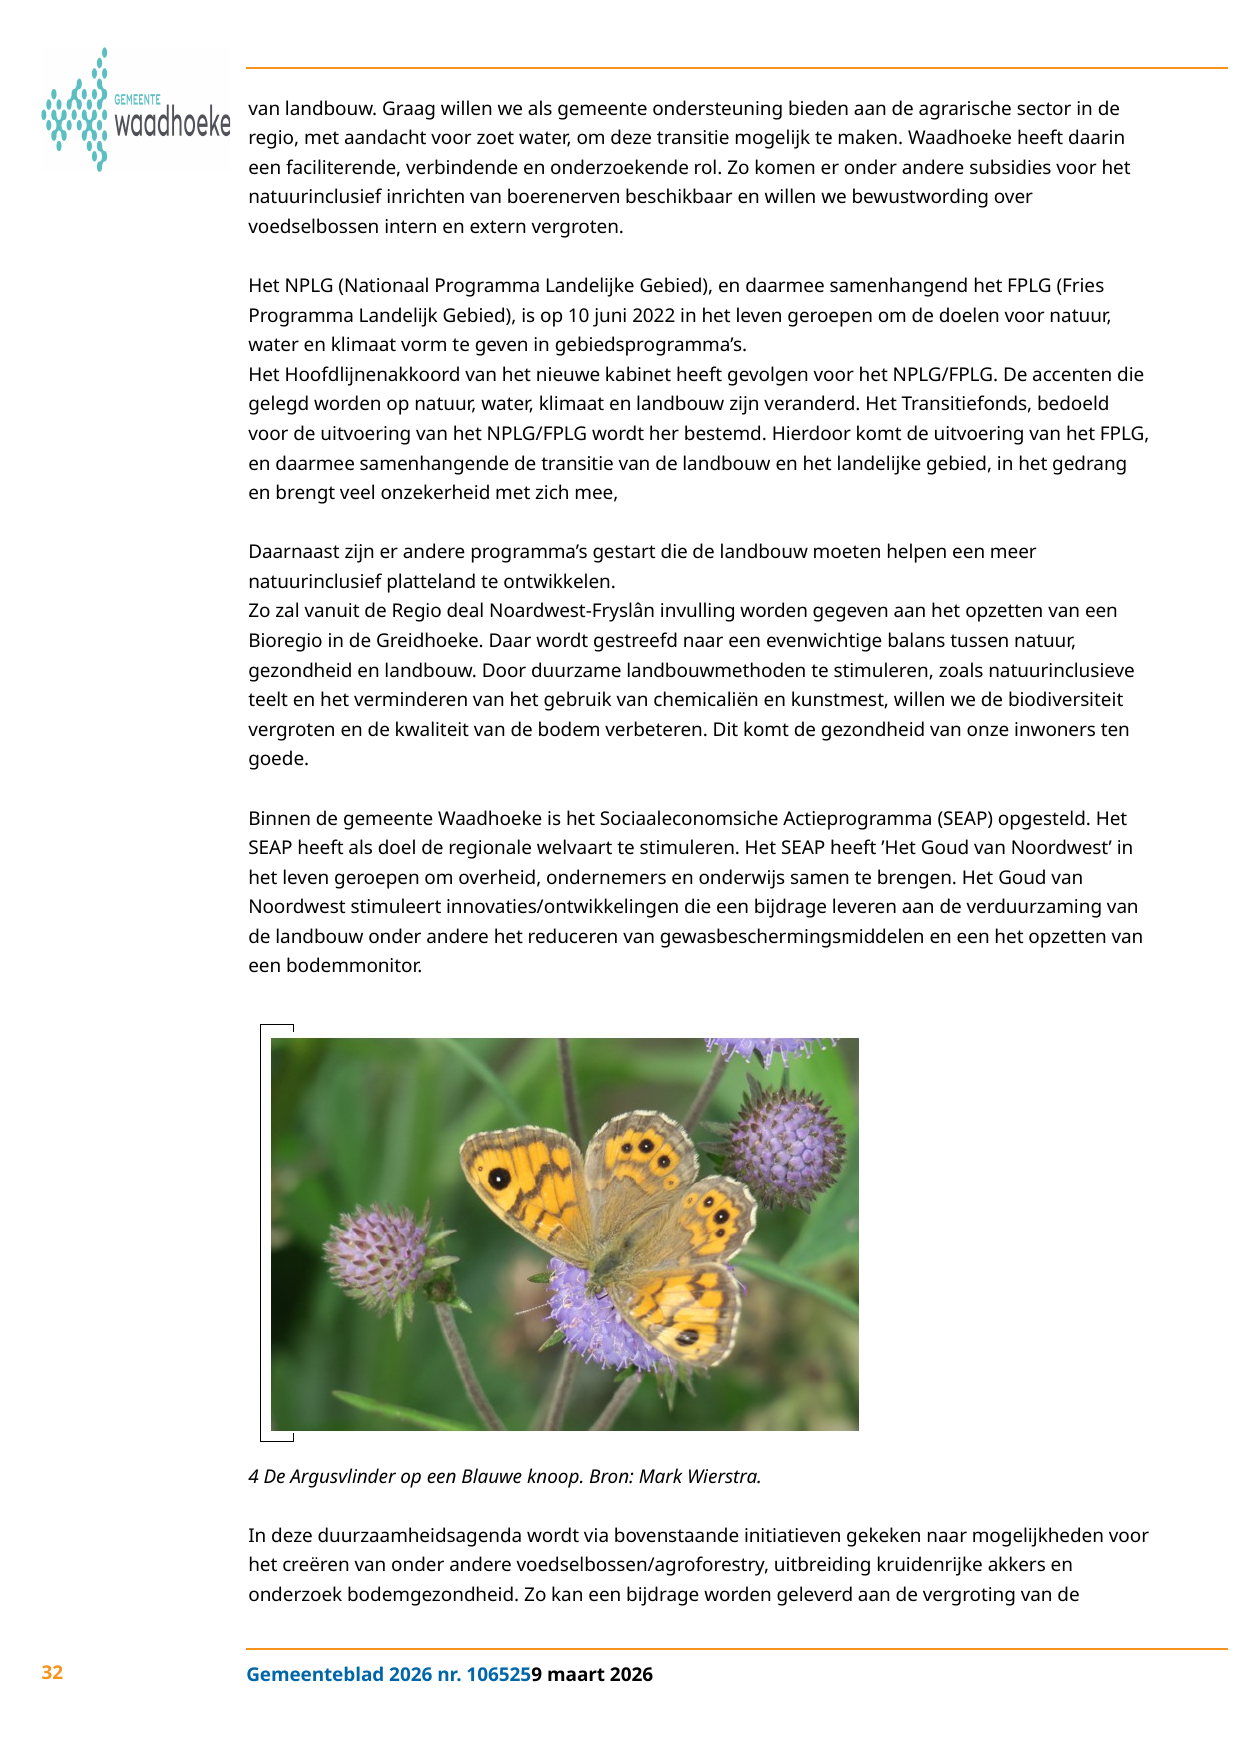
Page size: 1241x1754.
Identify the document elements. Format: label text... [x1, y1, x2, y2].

text van landbouw. Graag willen we als gemeente ondersteuning bieden aan de agrarische sector in de regio, met aandacht voor zoet water, om deze transitie mogelijk te maken. Waadhoeke heeft daarin een faciliterende, verbindende en onderzoekende rol. Zo komen er onder andere subsidies voor het natuurinclusief inrichten van boerenerven beschikbaar en willen we bewustwording over voedselbossen intern en extern vergroten. [248, 95, 1152, 239]
text 4 De Argusvlinder op een Blauwe knoop. Bron: Mark Wierstra. [248, 1463, 1152, 1488]
text Zo zal vanuit de Regio deal Noardwest-Fryslân invulling worden gegeven aan het opzetten van een Bioregio in de Greidhoeke. Daar wordt gestreefd naar een evenwichtige balans tussen natuur, gezondheid en landbouw. Door duurzame landbouwmethoden te stimuleren, zoals natuurinclusieve teelt en het verminderen van het gebruik van chemicaliën en kunstmest, willen we de biodiversiteit vergroten en de kwaliteit van de bodem verbeteren. Dit komt de gezondheid van onze inwoners ten goede. [248, 598, 1152, 771]
picture [41, 47, 231, 172]
text Het Hoofdlijnenakkoord van het nieuwe kabinet heeft gevolgen voor het NPLG/FPLG. De accenten die gelegd worden op natuur, water, klimaat en landbouw zijn veranderd. Het Transitiefonds, bedoeld voor de uitvoering van het NPLG/FPLG wordt her bestemd. Hierdoor komt de uitvoering van het FPLG, en daarmee samenhangende de transitie van de landbouw en het landelijke gebied, in het gedrang en brengt veel onzekerheid met zich mee, [248, 361, 1152, 505]
text Daarnaast zijn er andere programma’s gestart die de landbouw moeten helpen een meer natuurinclusief platteland te ontwikkelen. [248, 538, 1152, 594]
text Het NPLG (Nationaal Programma Landelijke Gebied), en daarmee samenhangend het FPLG (Fries Programma Landelijk Gebied), is op 10 juni 2022 in het leven geroepen om de doelen voor natuur, water en klimaat vorm te geven in gebiedsprogramma’s. [248, 272, 1152, 357]
text Binnen de gemeente Waadhoeke is het Sociaaleconomsiche Actieprogramma (SEAP) opgesteld. Het SEAP heeft als doel de regionale welvaart te stimuleren. Het SEAP heeft ’Het Goud van Noordwest’ in het leven geroepen om overheid, ondernemers en onderwijs samen te brengen. Het Goud van Noordwest stimuleert innovaties/ontwikkelingen die een bijdrage leveren aan de verduurzaming van de landbouw onder andere het reduceren van gewasbeschermingsmiddelen en een het opzetten van een bodemmonitor. [248, 805, 1152, 978]
picture [268, 1032, 860, 1433]
text In deze duurzaamheidsagenda wordt via bovenstaande initiatieven gekeken naar mogelijkheden voor het creëren van onder andere voedselbossen/agroforestry, uitbreiding kruidenrijke akkers en onderzoek bodemgezondheid. Zo kan een bijdrage worden geleverd aan de vergroting van de [248, 1522, 1152, 1607]
